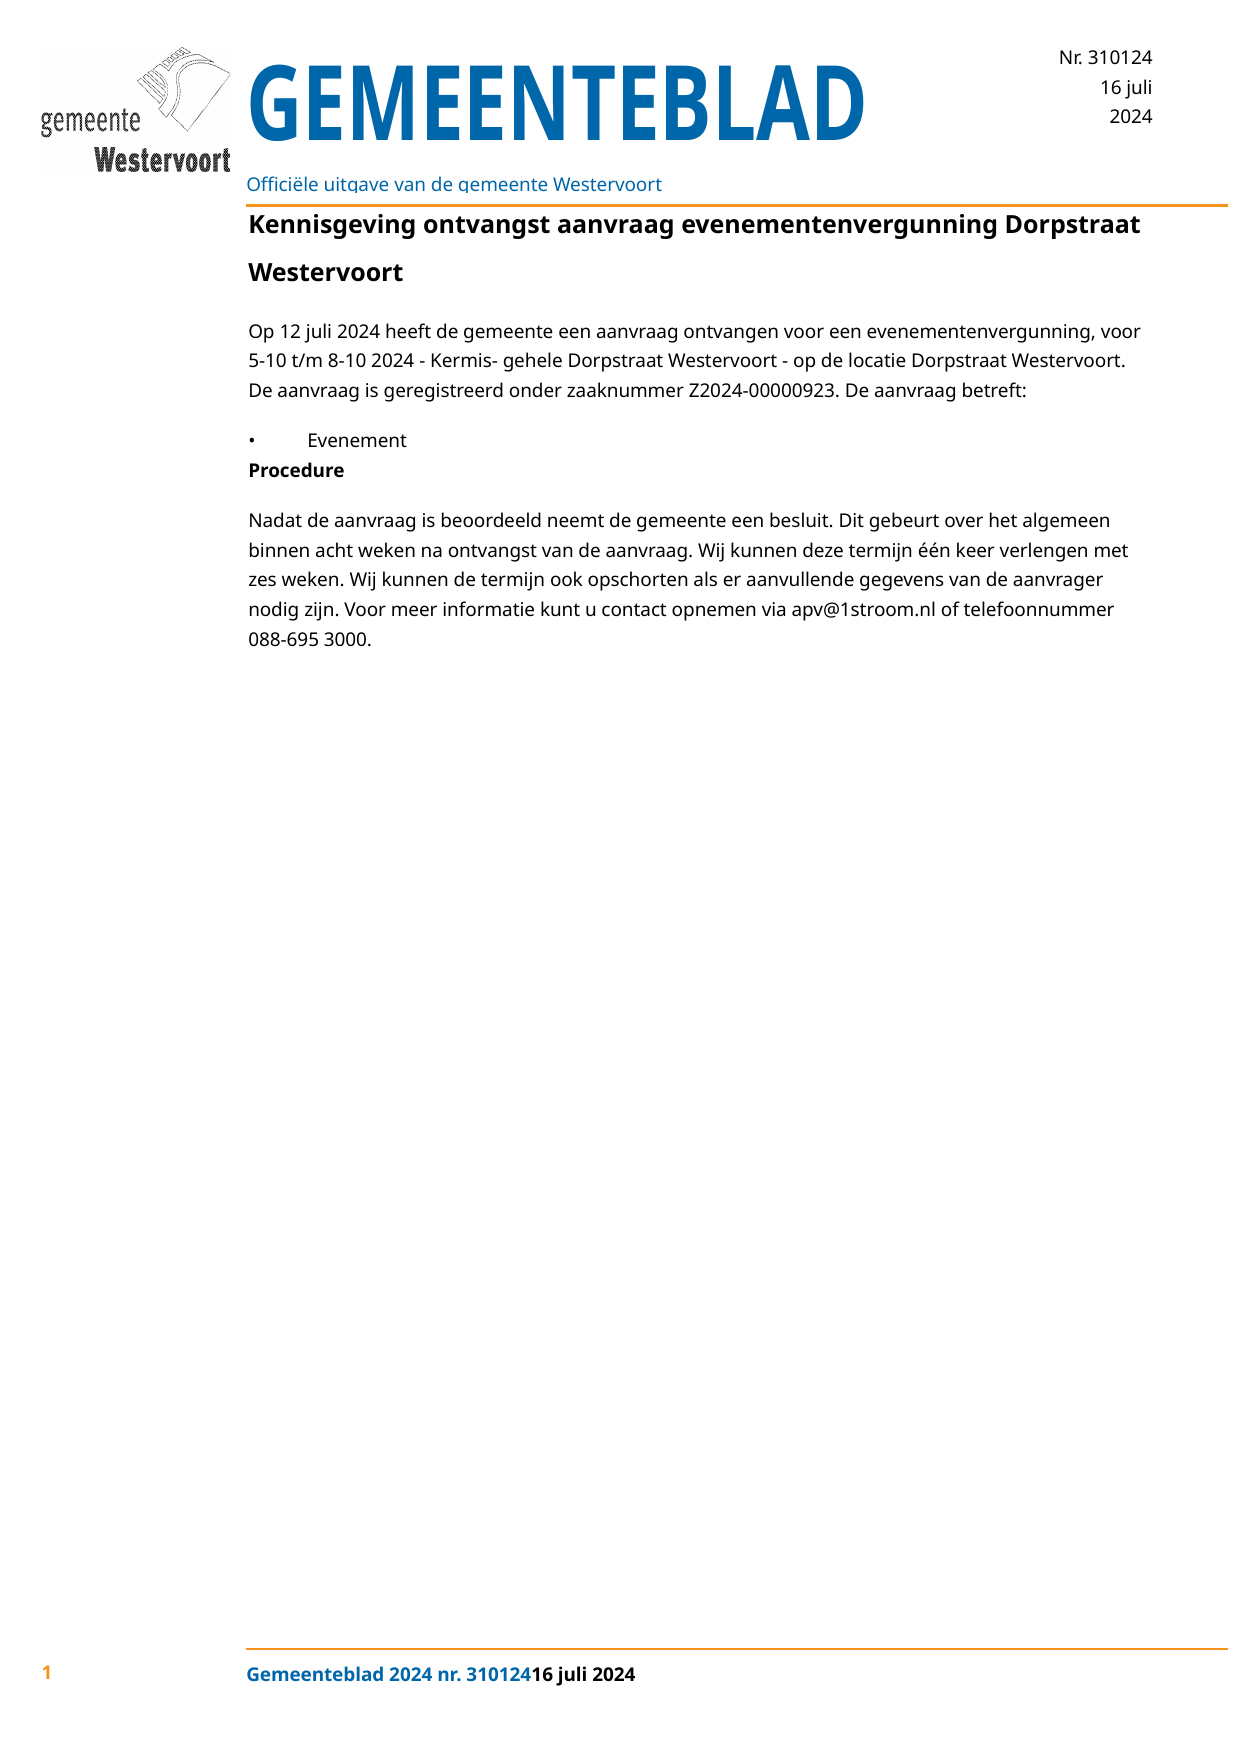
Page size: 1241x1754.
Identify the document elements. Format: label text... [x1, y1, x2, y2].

text Op 12 juli 2024 heeft de gemeente een aanvraag ontvangen voor een evenementenvergunning, voor 5-10 t/m 8-10 2024 - Kermis- gehele Dorpstraat Westervoort - op de locatie Dorpstraat Westervoort. De aanvraag is geregistreerd onder zaaknummer Z2024-00000923. De aanvraag betreft: [248, 318, 1152, 403]
list Evenement [248, 427, 1152, 453]
picture [41, 47, 231, 172]
text Procedure [248, 457, 1152, 483]
text Nadat de aanvraag is beoordeeld neemt de gemeente een besluit. Dit gebeurt over het algemeen binnen acht weken na ontvangst van de aanvraag. Wij kunnen deze termijn één keer verlengen met zes weken. Wij kunnen de termijn ook opschorten als er aanvullende gegevens van de aanvrager nodig zijn. Voor meer informatie kunt u contact opnemen via apv@1stroom.nl of telefoonnummer 088-695 3000. [248, 507, 1152, 652]
text Kennisgeving ontvangst aanvraag evenementenvergunning Dorpstraat Westervoort [248, 207, 1152, 288]
